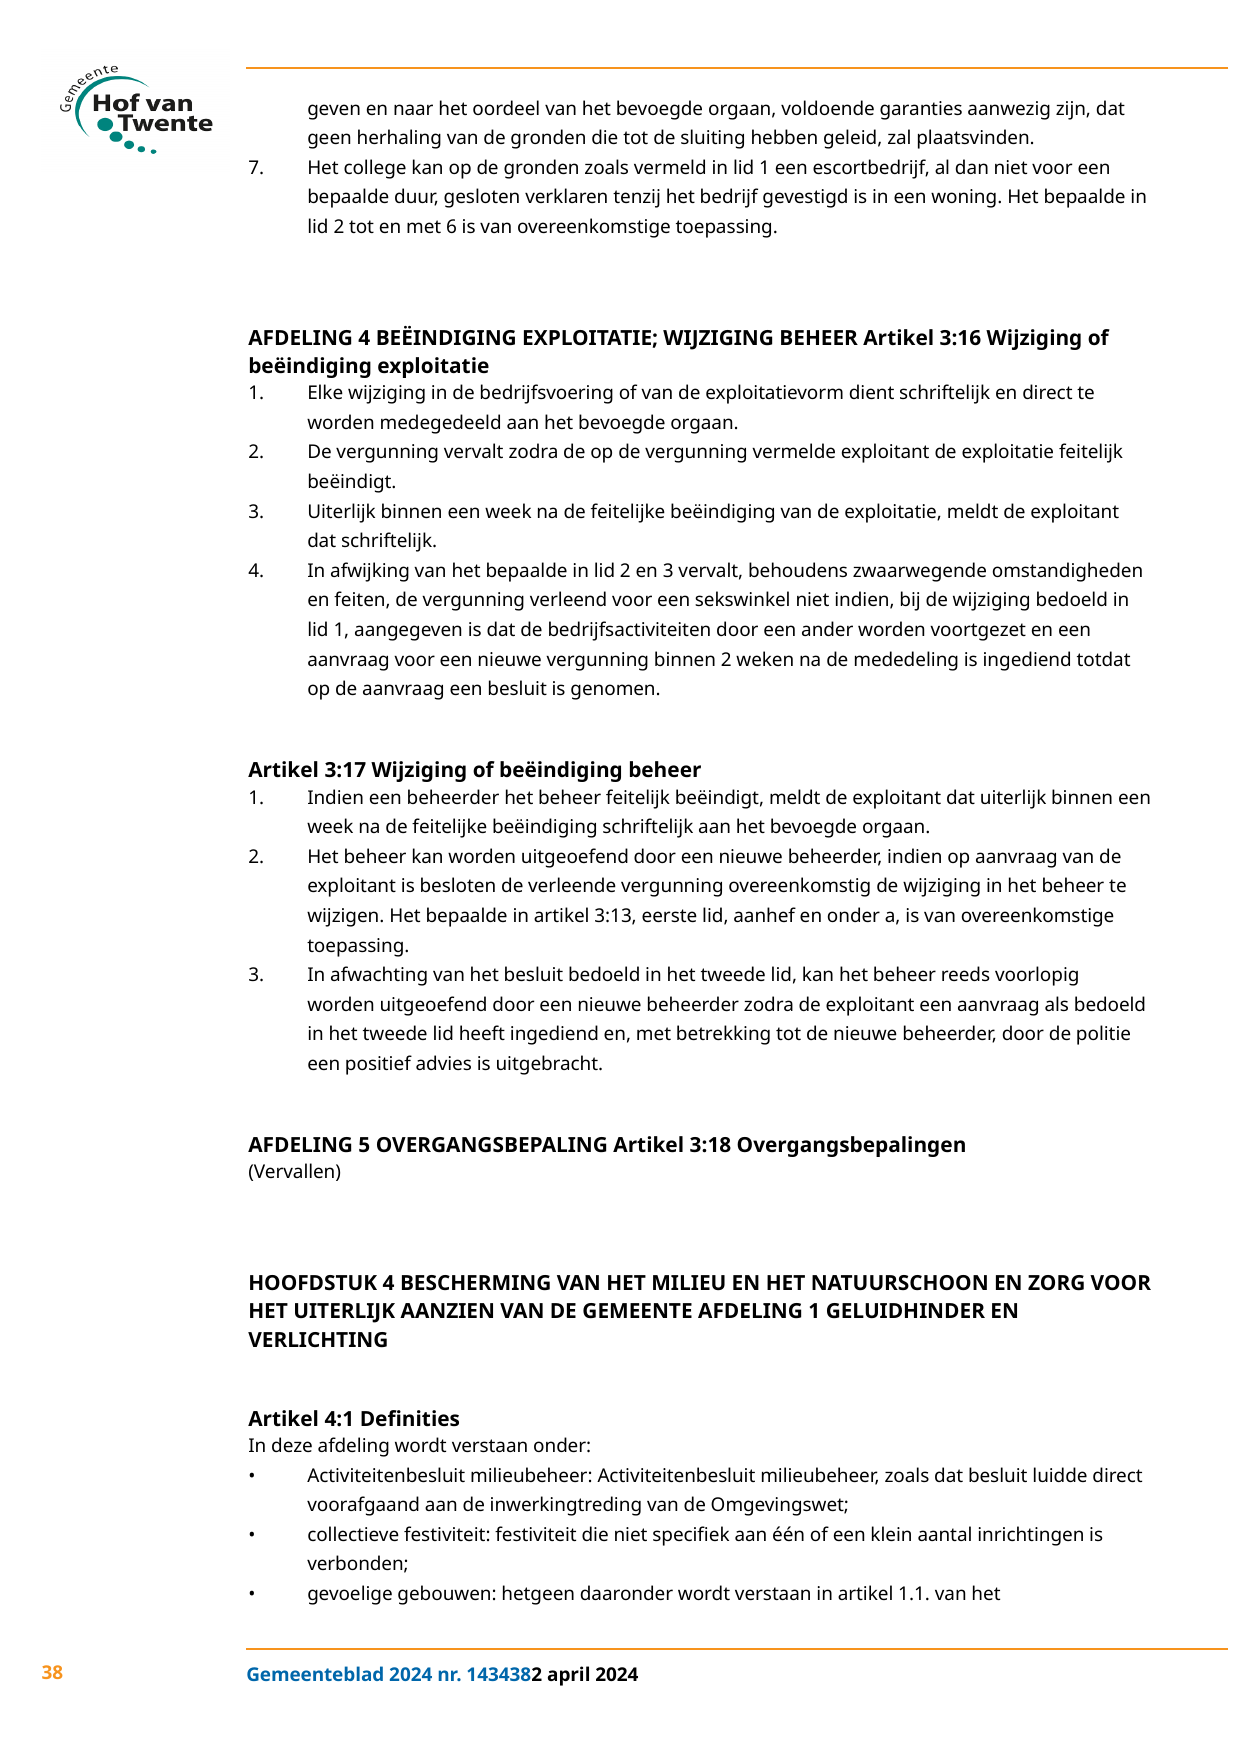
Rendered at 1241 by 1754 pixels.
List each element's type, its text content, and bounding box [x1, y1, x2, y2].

list In afwijking van het bepaalde in lid 2 en 3 vervalt, behoudens zwaarwegende omstandigheden en feiten, de vergunning verleend voor een sekswinkel niet indien, bij de wijziging bedoeld in lid 1, aangegeven is dat de bedrijfsactiviteiten door een ander worden voortgezet en een aanvraag voor een nieuwe vergunning binnen 2 weken na de mededeling is ingediend totdat op de aanvraag een besluit is genomen. [248, 557, 1152, 701]
list Het beheer kan worden uitgeoefend door een nieuwe beheerder, indien op aanvraag van de exploitant is besloten de verleende vergunning overeenkomstig de wijziging in het beheer te wijzigen. Het bepaalde in artikel 3:13, eerste lid, aanhef en onder a, is van overeenkomstige toepassing. [248, 843, 1152, 957]
text (Vervallen) [248, 1158, 1152, 1184]
text HOOFDSTUK 4 BESCHERMING VAN HET MILIEU EN HET NATUURSCHOON EN ZORG VOOR HET UITERLIJK AANZIEN VAN DE GEMEENTE AFDELING 1 GELUIDHINDER EN VERLICHTING [248, 1268, 1152, 1353]
list collectieve festiviteit: festiviteit die niet specifiek aan één of een klein aantal inrichtingen is verbonden; [248, 1521, 1152, 1576]
list Activiteitenbesluit milieubeheer: Activiteitenbesluit milieubeheer, zoals dat besluit luidde direct voorafgaand aan de inwerkingtreding van de Omgevingswet; [248, 1462, 1152, 1517]
text AFDELING 5 OVERGANGSBEPALING Artikel 3:18 Overgangsbepalingen [248, 1130, 1152, 1158]
list Indien een beheerder het beheer feitelijk beëindigt, meldt de exploitant dat uiterlijk binnen een week na de feitelijke beëindiging schriftelijk aan het bevoegde orgaan. [248, 784, 1152, 839]
text Artikel 3:17 Wijziging of beëindiging beheer [248, 755, 1152, 784]
picture [41, 47, 231, 172]
text Artikel 4:1 Definities [248, 1404, 1152, 1432]
text AFDELING 4 BEËINDIGING EXPLOITATIE; WIJZIGING BEHEER Artikel 3:16 Wijziging of beëindiging exploitatie [248, 323, 1152, 379]
list Uiterlijk binnen een week na de feitelijke beëindiging van de exploitatie, meldt de exploitant dat schriftelijk. [248, 498, 1152, 553]
list In afwachting van het besluit bedoeld in het tweede lid, kan het beheer reeds voorlopig worden uitgeoefend door een nieuwe beheerder zodra de exploitant een aanvraag als bedoeld in het tweede lid heeft ingediend en, met betrekking tot de nieuwe beheerder, door de politie een positief advies is uitgebracht. [248, 961, 1152, 1076]
list Het college kan op de gronden zoals vermeld in lid 1 een escortbedrijf, al dan niet voor een bepaalde duur, gesloten verklaren tenzij het bedrijf gevestigd is in een woning. Het bepaalde in lid 2 tot en met 6 is van overeenkomstige toepassing. [248, 154, 1152, 239]
list De vergunning vervalt zodra de op de vergunning vermelde exploitant de exploitatie feitelijk beëindigt. [248, 439, 1152, 494]
list gevoelige gebouwen: hetgeen daaronder wordt verstaan in artikel 1.1. van het [248, 1580, 1152, 1606]
list Elke wijziging in de bedrijfsvoering of van de exploitatievorm dient schriftelijk en direct te worden medegedeeld aan het bevoegde orgaan. [248, 379, 1152, 435]
text In deze afdeling wordt verstaan onder: [248, 1432, 1152, 1458]
list geven en naar het oordeel van het bevoegde orgaan, voldoende garanties aanwezig zijn, dat geen herhaling van de gronden die tot de sluiting hebben geleid, zal plaatsvinden. [248, 95, 1152, 150]
